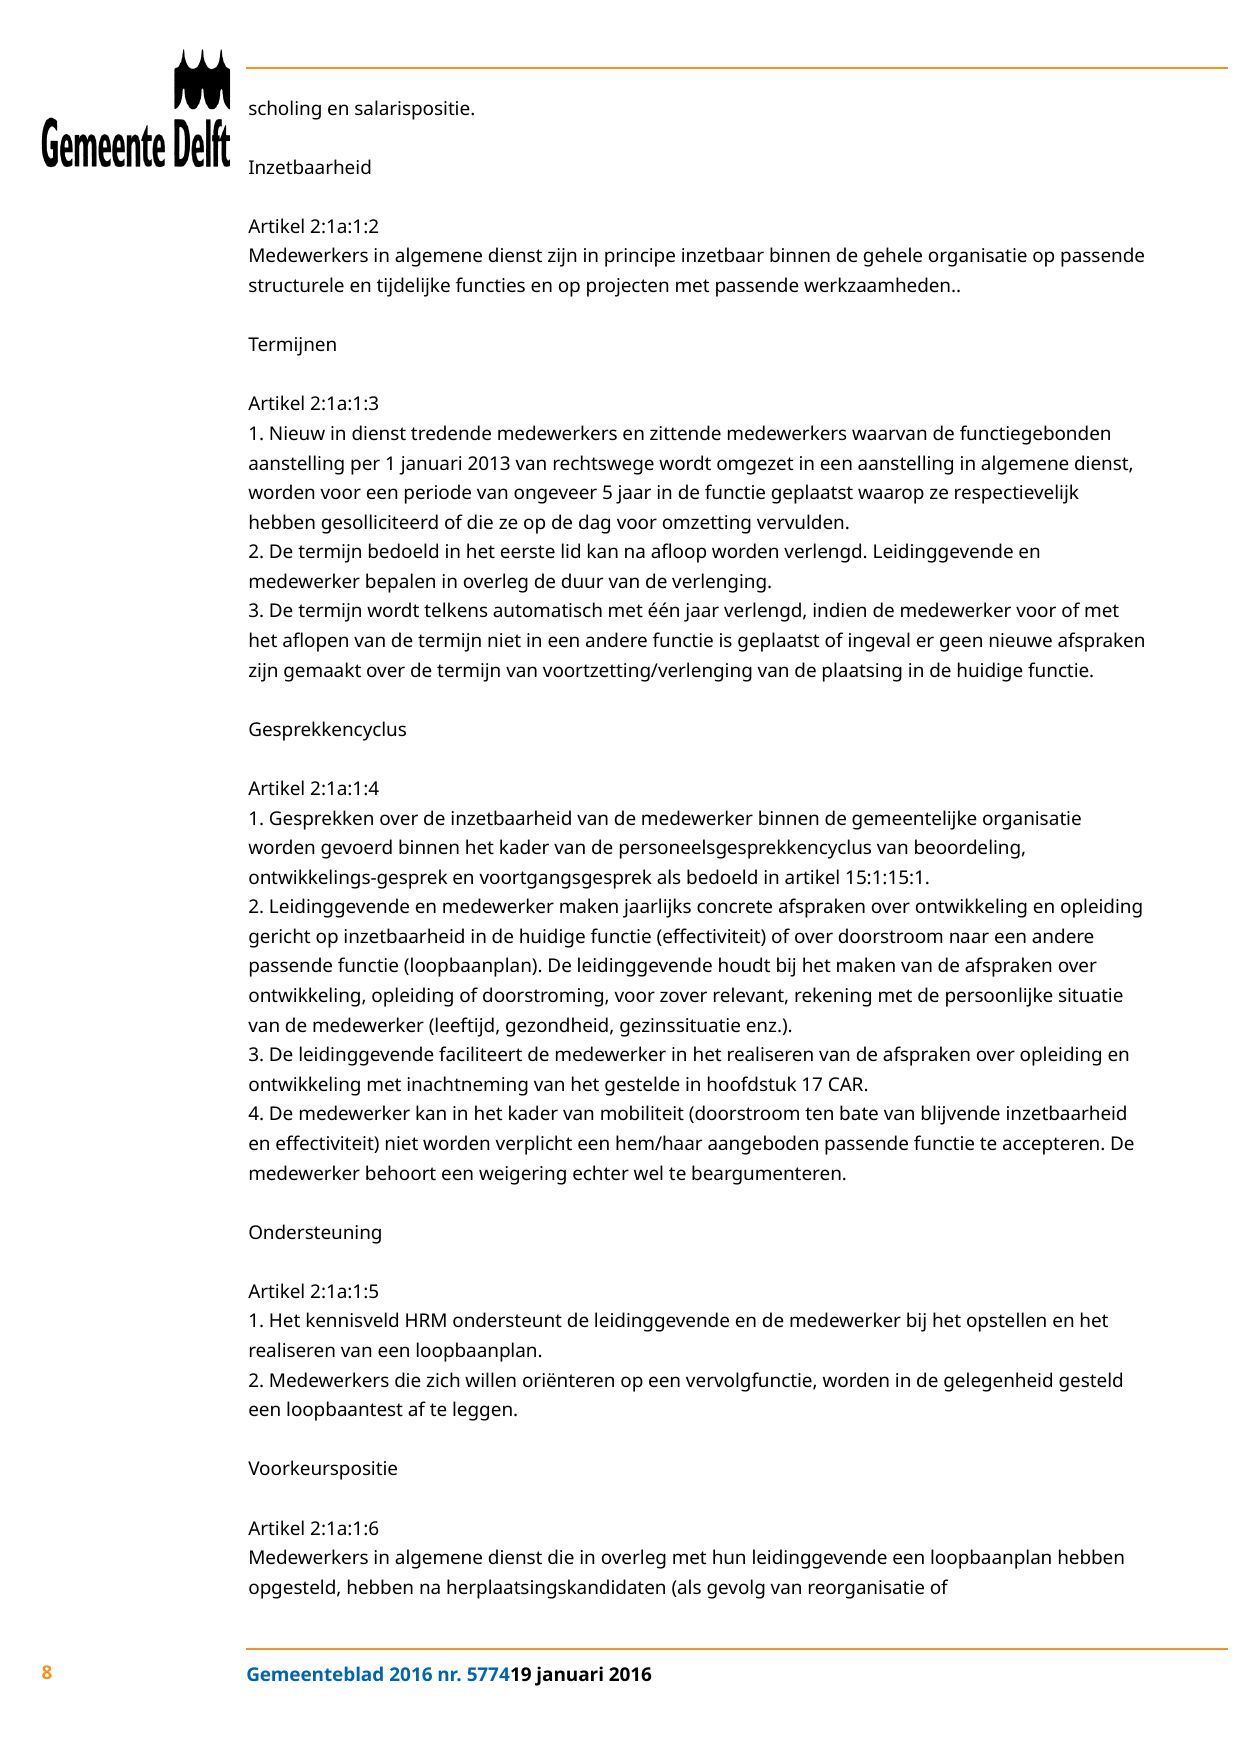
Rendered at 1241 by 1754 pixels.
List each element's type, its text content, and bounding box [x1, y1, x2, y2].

text 1. Gesprekken over de inzetbaarheid van de medewerker binnen de gemeentelijke organisatie worden gevoerd binnen het kader van de personeelsgesprekkencyclus van beoordeling, ontwikkelings-gesprek en voortgangsgesprek als bedoeld in artikel 15:1:15:1. [248, 805, 1152, 890]
text 1. Nieuw in dienst tredende medewerkers en zittende medewerkers waarvan de functiegebonden aanstelling per 1 januari 2013 van rechtswege wordt omgezet in een aanstelling in algemene dienst, worden voor een periode van ongeveer 5 jaar in de functie geplaatst waarop ze respectievelijk hebben gesolliciteerd of die ze op de dag voor omzetting vervulden. [248, 420, 1152, 535]
text Artikel 2:1a:1:2 [248, 213, 1152, 239]
text Inzetbaarheid [248, 154, 1152, 180]
text scholing en salarispositie. [248, 95, 1152, 121]
text Ondersteuning [248, 1219, 1152, 1245]
text 2. De termijn bedoeld in het eerste lid kan na afloop worden verlengd. Leidinggevende en medewerker bepalen in overleg de duur van de verlenging. [248, 538, 1152, 594]
text 3. De termijn wordt telkens automatisch met één jaar verlengd, indien de medewerker voor of met het aflopen van de termijn niet in een andere functie is geplaatst of ingeval er geen nieuwe afspraken zijn gemaakt over de termijn van voortzetting/verlenging van de plaatsing in de huidige functie. [248, 598, 1152, 683]
text Voorkeurspositie [248, 1456, 1152, 1481]
text Artikel 2:1a:1:5 [248, 1278, 1152, 1304]
text Artikel 2:1a:1:3 [248, 391, 1152, 416]
text Artikel 2:1a:1:6 [248, 1515, 1152, 1541]
text Medewerkers in algemene dienst zijn in principe inzetbaar binnen de gehele organisatie op passende structurele en tijdelijke functies en op projecten met passende werkzaamheden.. [248, 243, 1152, 298]
text 1. Het kennisveld HRM ondersteunt de leidinggevende en de medewerker bij het opstellen en het realiseren van een loopbaanplan. [248, 1308, 1152, 1363]
text Artikel 2:1a:1:4 [248, 775, 1152, 801]
text 2. Medewerkers die zich willen oriënteren op een vervolgfunctie, worden in de gelegenheid gesteld een loopbaantest af te leggen. [248, 1367, 1152, 1422]
text 3. De leidinggevende faciliteert de medewerker in het realiseren van de afspraken over opleiding en ontwikkeling met inachtneming van het gestelde in hoofdstuk 17 CAR. [248, 1041, 1152, 1097]
text 2. Leidinggevende en medewerker maken jaarlijks concrete afspraken over ontwikkeling en opleiding gericht op inzetbaarheid in de huidige functie (effectiviteit) of over doorstroom naar een andere passende functie (loopbaanplan). De leidinggevende houdt bij het maken van de afspraken over ontwikkeling, opleiding of doorstroming, voor zover relevant, rekening met de persoonlijke situatie van de medewerker (leeftijd, gezondheid, gezinssituatie enz.). [248, 893, 1152, 1038]
picture [41, 47, 231, 172]
text Medewerkers in algemene dienst die in overleg met hun leidinggevende een loopbaanplan hebben opgesteld, hebben na herplaatsingskandidaten (als gevolg van reorganisatie of [248, 1544, 1152, 1600]
text Gesprekkencyclus [248, 716, 1152, 742]
text 4. De medewerker kan in het kader van mobiliteit (doorstroom ten bate van blijvende inzetbaarheid en effectiviteit) niet worden verplicht een hem/haar aangeboden passende functie te accepteren. De medewerker behoort een weigering echter wel te beargumenteren. [248, 1101, 1152, 1186]
text Termijnen [248, 331, 1152, 357]
